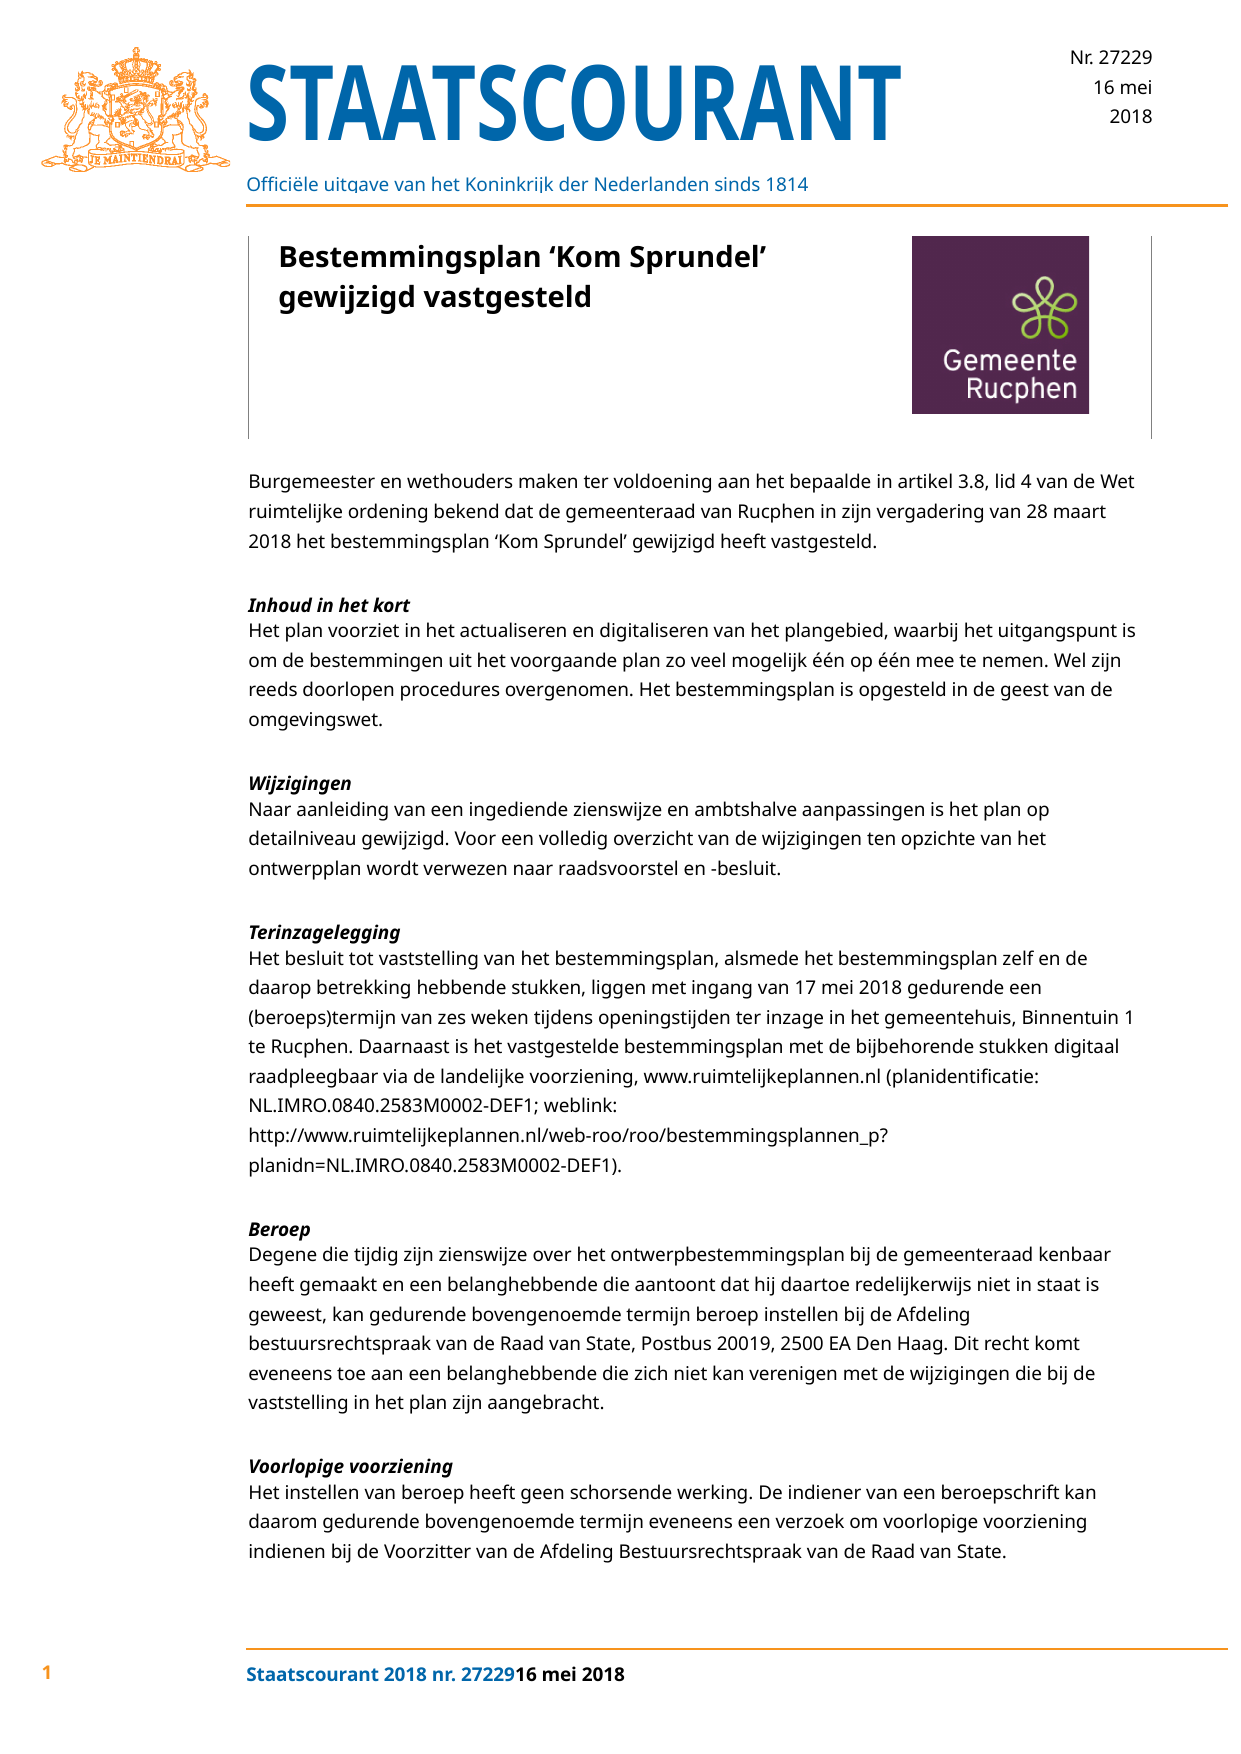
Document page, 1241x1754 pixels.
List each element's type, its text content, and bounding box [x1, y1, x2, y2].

text Het besluit tot vaststelling van het bestemmingsplan, alsmede het bestemmingsplan zelf en de daarop betrekking hebbende stukken, liggen met ingang van 17 mei 2018 gedurende een (beroeps)termijn van zes weken tijdens openingstijden ter inzage in het gemeentehuis, Binnentuin 1 te Rucphen. Daarnaast is het vastgestelde bestemmingsplan met de bijbehorende stukken digitaal raadpleegbaar via de landelijke voorziening, www.ruimtelijkeplannen.nl (planidentificatie: NL.IMRO.0840.2583M0002-DEF1; weblink: http://www.ruimtelijkeplannen.nl/web-roo/roo/bestemmingsplannen_p?planidn=NL.IMRO.0840.2583M0002-DEF1). [248, 945, 1152, 1178]
text Beroep [248, 1216, 1152, 1242]
text Het instellen van beroep heeft geen schorsende werking. De indiener van een beroepschrift kan daarom gedurende bovengenoemde termijn eveneens een verzoek om voorlopige voorziening indienen bij de Voorzitter van de Afdeling Bestuursrechtspraak van de Raad van State. [248, 1479, 1152, 1564]
table_header Bestemmingsplan ‘Kom Sprundel’ gewijzigd vastgesteld [249, 236, 850, 439]
text Voorlopige voorziening [248, 1453, 1152, 1479]
table_header [850, 236, 912, 413]
picture [912, 236, 1090, 414]
table_header [850, 414, 1151, 439]
text Wijzigingen [248, 770, 1152, 796]
text Degene die tijdig zijn zienswijze over het ontwerpbestemmingsplan bij de gemeenteraad kenbaar heeft gemaakt en een belanghebbende die aantoont dat hij daartoe redelijkerwijs niet in staat is geweest, kan gedurende bovengenoemde termijn beroep instellen bij de Afdeling bestuursrechtspraak van de Raad van State, Postbus 20019, 2500 EA Den Haag. Dit recht komt eveneens toe aan een belanghebbende die zich niet kan verenigen met de wijzigingen die bij de vaststelling in het plan zijn aangebracht. [248, 1242, 1152, 1415]
text Naar aanleiding van een ingediende zienswijze en ambtshalve aanpassingen is het plan op detailniveau gewijzigd. Voor een volledig overzicht van de wijzigingen ten opzichte van het ontwerpplan wordt verwezen naar raadsvoorstel en -besluit. [248, 796, 1152, 881]
text Burgemeester en wethouders maken ter voldoening aan het bepaalde in artikel 3.8, lid 4 van de Wet ruimtelijke ordening bekend dat de gemeenteraad van Rucphen in zijn vergadering van 28 maart 2018 het bestemmingsplan ‘Kom Sprundel’ gewijzigd heeft vastgesteld. [248, 469, 1152, 553]
text Terinzagelegging [248, 919, 1152, 945]
picture [41, 47, 231, 172]
table_header [1090, 236, 1151, 413]
text Het plan voorziet in het actualiseren en digitaliseren van het plangebied, waarbij het uitgangspunt is om de bestemmingen uit het voorgaande plan zo veel mogelijk één op één mee te nemen. Wel zijn reeds doorlopen procedures overgenomen. Het bestemmingsplan is opgesteld in de geest van de omgevingswet. [248, 617, 1152, 732]
text Inhoud in het kort [248, 592, 1152, 617]
